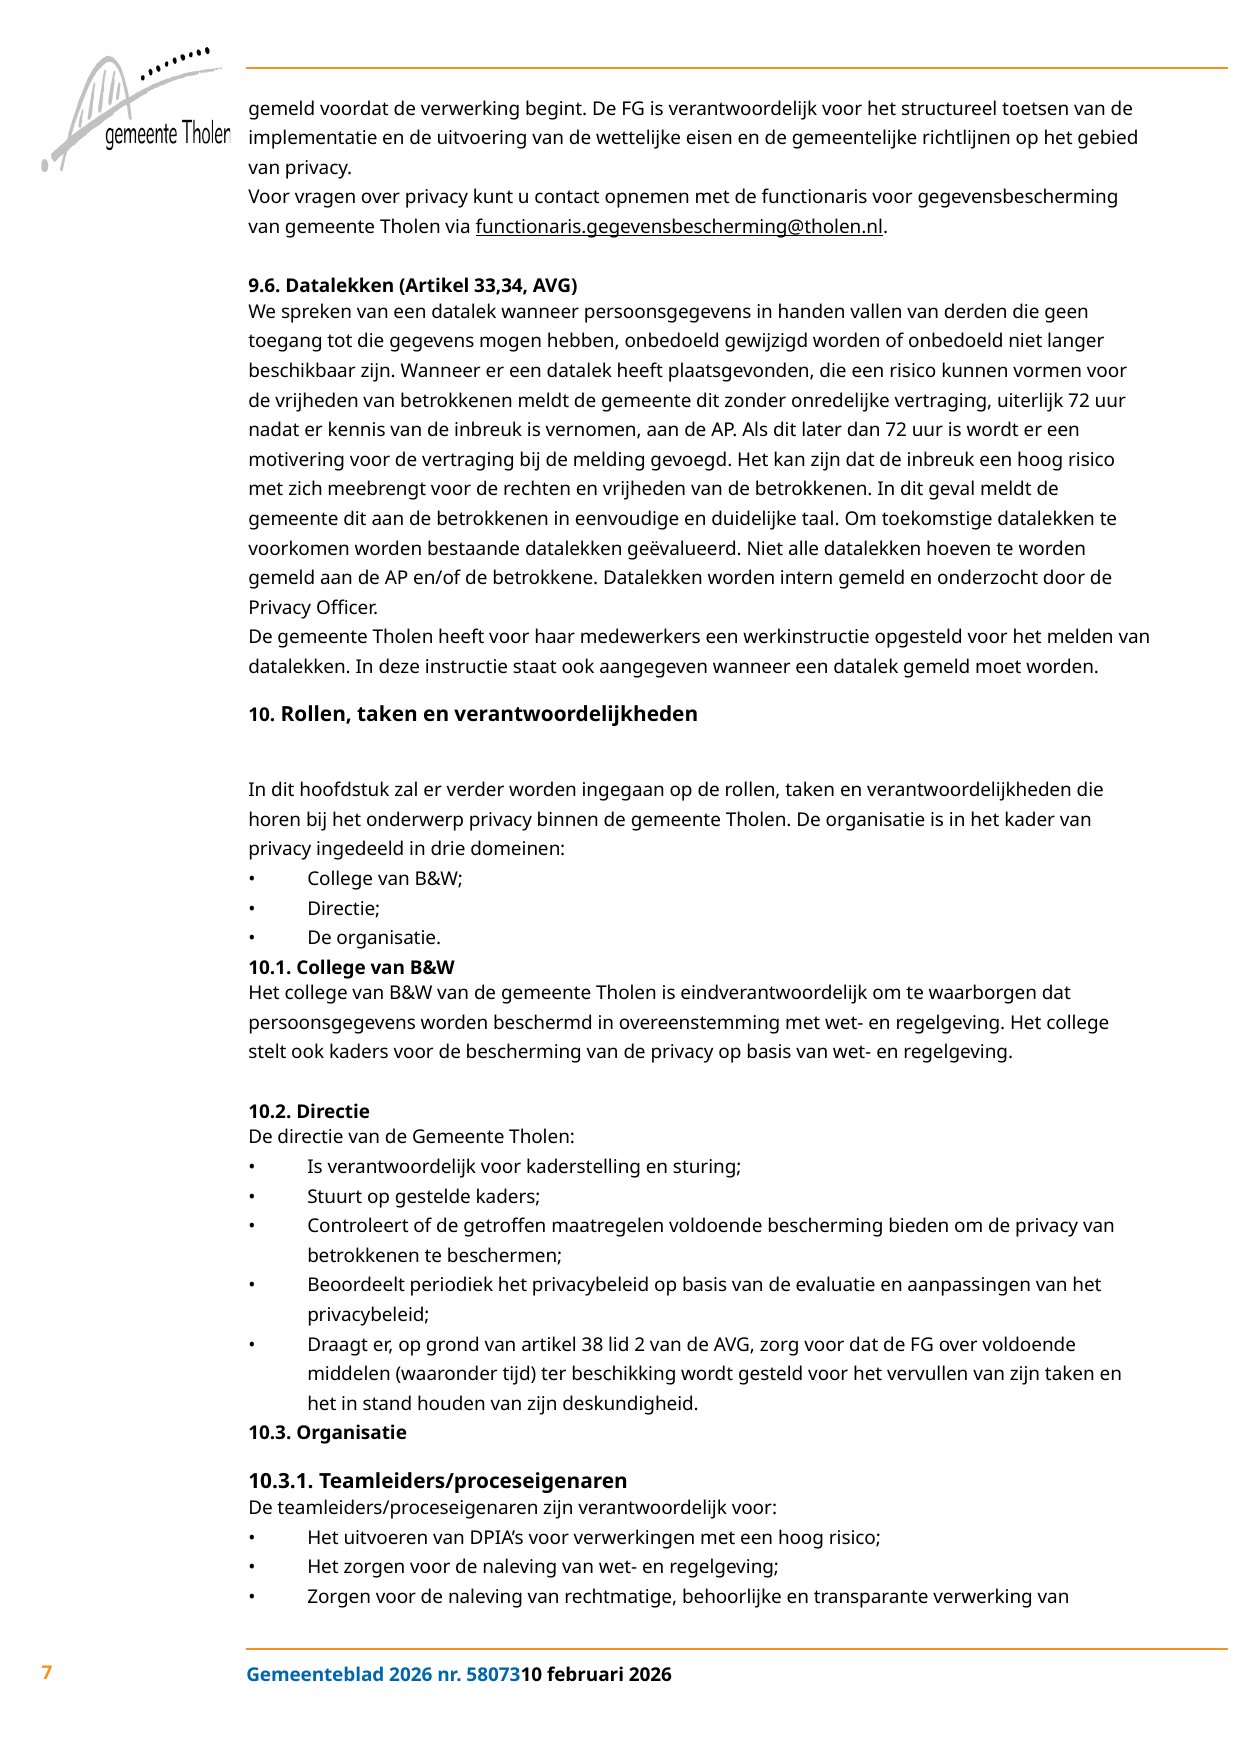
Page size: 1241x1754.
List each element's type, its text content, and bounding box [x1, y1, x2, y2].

list De organisatie. [248, 924, 1152, 950]
list Het uitvoeren van DPIA’s voor verwerkingen met een hoog risico; [248, 1524, 1152, 1550]
list Het zorgen voor de naleving van wet- en regelgeving; [248, 1554, 1152, 1579]
text 10.3.1. Teamleiders/proceseigenaren [248, 1466, 1152, 1494]
list College van B&W; [248, 865, 1152, 891]
text De teamleiders/proceseigenaren zijn verantwoordelijk voor: [248, 1494, 1152, 1520]
text 10. Rollen, taken en verantwoordelijkheden [248, 699, 1152, 727]
list Draagt er, op grond van artikel 38 lid 2 van de AVG, zorg voor dat de FG over voldoende middelen (waaronder tijd) ter beschikking wordt gesteld voor het vervullen van zijn taken en het in stand houden van zijn deskundigheid. [248, 1331, 1152, 1416]
list Stuurt op gestelde kaders; [248, 1183, 1152, 1208]
text 9.6. Datalekken (Artikel 33,34, AVG) [248, 272, 1152, 298]
list Is verantwoordelijk voor kaderstelling en sturing; [248, 1153, 1152, 1179]
list Beoordeelt periodiek het privacybeleid op basis van de evaluatie en aanpassingen van het privacybeleid; [248, 1272, 1152, 1327]
list Zorgen voor de naleving van rechtmatige, behoorlijke en transparante verwerking van [248, 1583, 1152, 1609]
picture [41, 47, 231, 172]
text Het college van B&W van de gemeente Tholen is eindverantwoordelijk om te waarborgen dat persoonsgegevens worden beschermd in overeenstemming met wet- en regelgeving. Het college stelt ook kaders voor de bescherming van de privacy op basis van wet- en regelgeving. [248, 979, 1152, 1064]
text In dit hoofdstuk zal er verder worden ingegaan op de rollen, taken en verantwoordelijkheden die horen bij het onderwerp privacy binnen de gemeente Tholen. De organisatie is in het kader van privacy ingedeeld in drie domeinen: [248, 776, 1152, 861]
text De directie van de Gemeente Tholen: [248, 1124, 1152, 1149]
text 10.2. Directie [248, 1098, 1152, 1124]
text We spreken van een datalek wanneer persoonsgegevens in handen vallen van derden die geen toegang tot die gegevens mogen hebben, onbedoeld gewijzigd worden of onbedoeld niet langer beschikbaar zijn. Wanneer er een datalek heeft plaatsgevonden, die een risico kunnen vormen voor de vrijheden van betrokkenen meldt de gemeente dit zonder onredelijke vertraging, uiterlijk 72 uur nadat er kennis van de inbreuk is vernomen, aan de AP. Als dit later dan 72 uur is wordt er een motivering voor de vertraging bij de melding gevoegd. Het kan zijn dat de inbreuk een hoog risico met zich meebrengt voor de rechten en vrijheden van de betrokkenen. In dit geval meldt de gemeente dit aan de betrokkenen in eenvoudige en duidelijke taal. Om toekomstige datalekken te voorkomen worden bestaande datalekken geëvalueerd. Niet alle datalekken hoeven te worden gemeld aan de AP en/of de betrokkene. Datalekken worden intern gemeld en onderzocht door de Privacy Officer. [248, 298, 1152, 619]
text 10.1. College van B&W [248, 954, 1152, 979]
list Controleert of de getroffen maatregelen voldoende bescherming bieden om de privacy van betrokkenen te beschermen; [248, 1212, 1152, 1268]
text 10.3. Organisatie [248, 1419, 1152, 1445]
text Voor vragen over privacy kunt u contact opnemen met de functionaris voor gegevensbescherming van gemeente Tholen via functionaris.gegevensbescherming@tholen.nl. [248, 183, 1152, 239]
text De gemeente Tholen heeft voor haar medewerkers een werkinstructie opgesteld voor het melden van datalekken. In deze instructie staat ook aangegeven wanneer een datalek gemeld moet worden. [248, 623, 1152, 679]
text gemeld voordat de verwerking begint. De FG is verantwoordelijk voor het structureel toetsen van de implementatie en de uitvoering van de wettelijke eisen en de gemeentelijke richtlijnen op het gebied van privacy. [248, 95, 1152, 180]
list Directie; [248, 895, 1152, 920]
